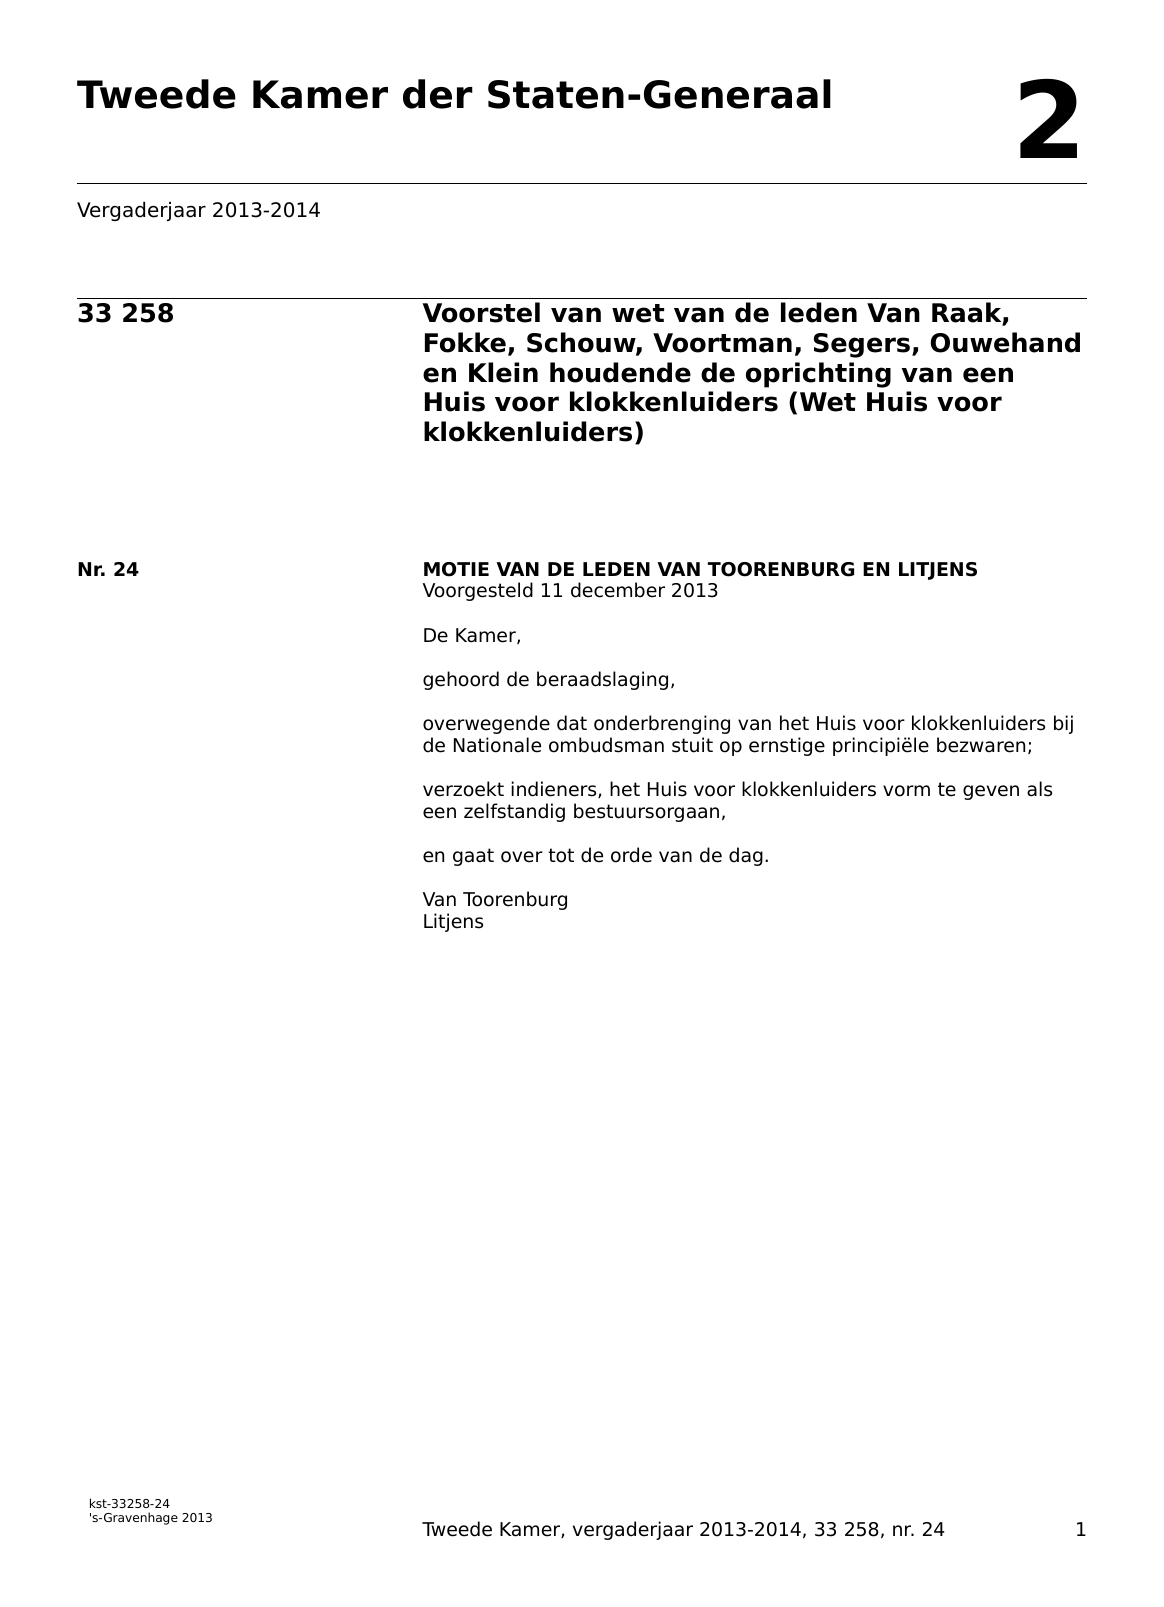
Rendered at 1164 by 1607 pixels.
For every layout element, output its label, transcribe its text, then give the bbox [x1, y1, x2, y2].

text 's-Gravenhage 2013 [88, 1511, 323, 1525]
table_header 2 [886, 59, 1087, 183]
text verzoekt indieners, het Huis voor klokkenluiders vorm te geven als een zelfstandig bestuursorgaan, [422, 779, 1087, 823]
text Voorgesteld 11 december 2013 [422, 580, 1087, 602]
subtitle Nr. 24 MOTIE VAN DE LEDEN VAN TOORENBURG EN LITJENS [77, 558, 1087, 580]
text gehoord de beraadslaging, [422, 669, 1087, 691]
text overwegende dat onderbrenging van het Huis voor klokkenluiders bij de Nationale ombudsman stuit op ernstige principiële bezwaren; [422, 713, 1087, 757]
text Van Toorenburg [422, 889, 1087, 911]
text De Kamer, [422, 624, 1087, 647]
text en gaat over tot de orde van de dag. [422, 845, 1087, 867]
subtitle 33 258 Voorstel van wet van de leden Van Raak, Fokke, Schouw, Voortman, Segers, Ouwehand en Klein houdende de oprichting van een Huis voor klokkenluiders (Wet Huis voor klokkenluiders) [77, 299, 1087, 447]
table_header Tweede Kamer der Staten-Generaal [77, 59, 886, 183]
text kst-33258-24 [88, 1497, 323, 1511]
table_cell Vergaderjaar 2013-2014 [77, 184, 1087, 298]
text Litjens [422, 911, 1087, 933]
